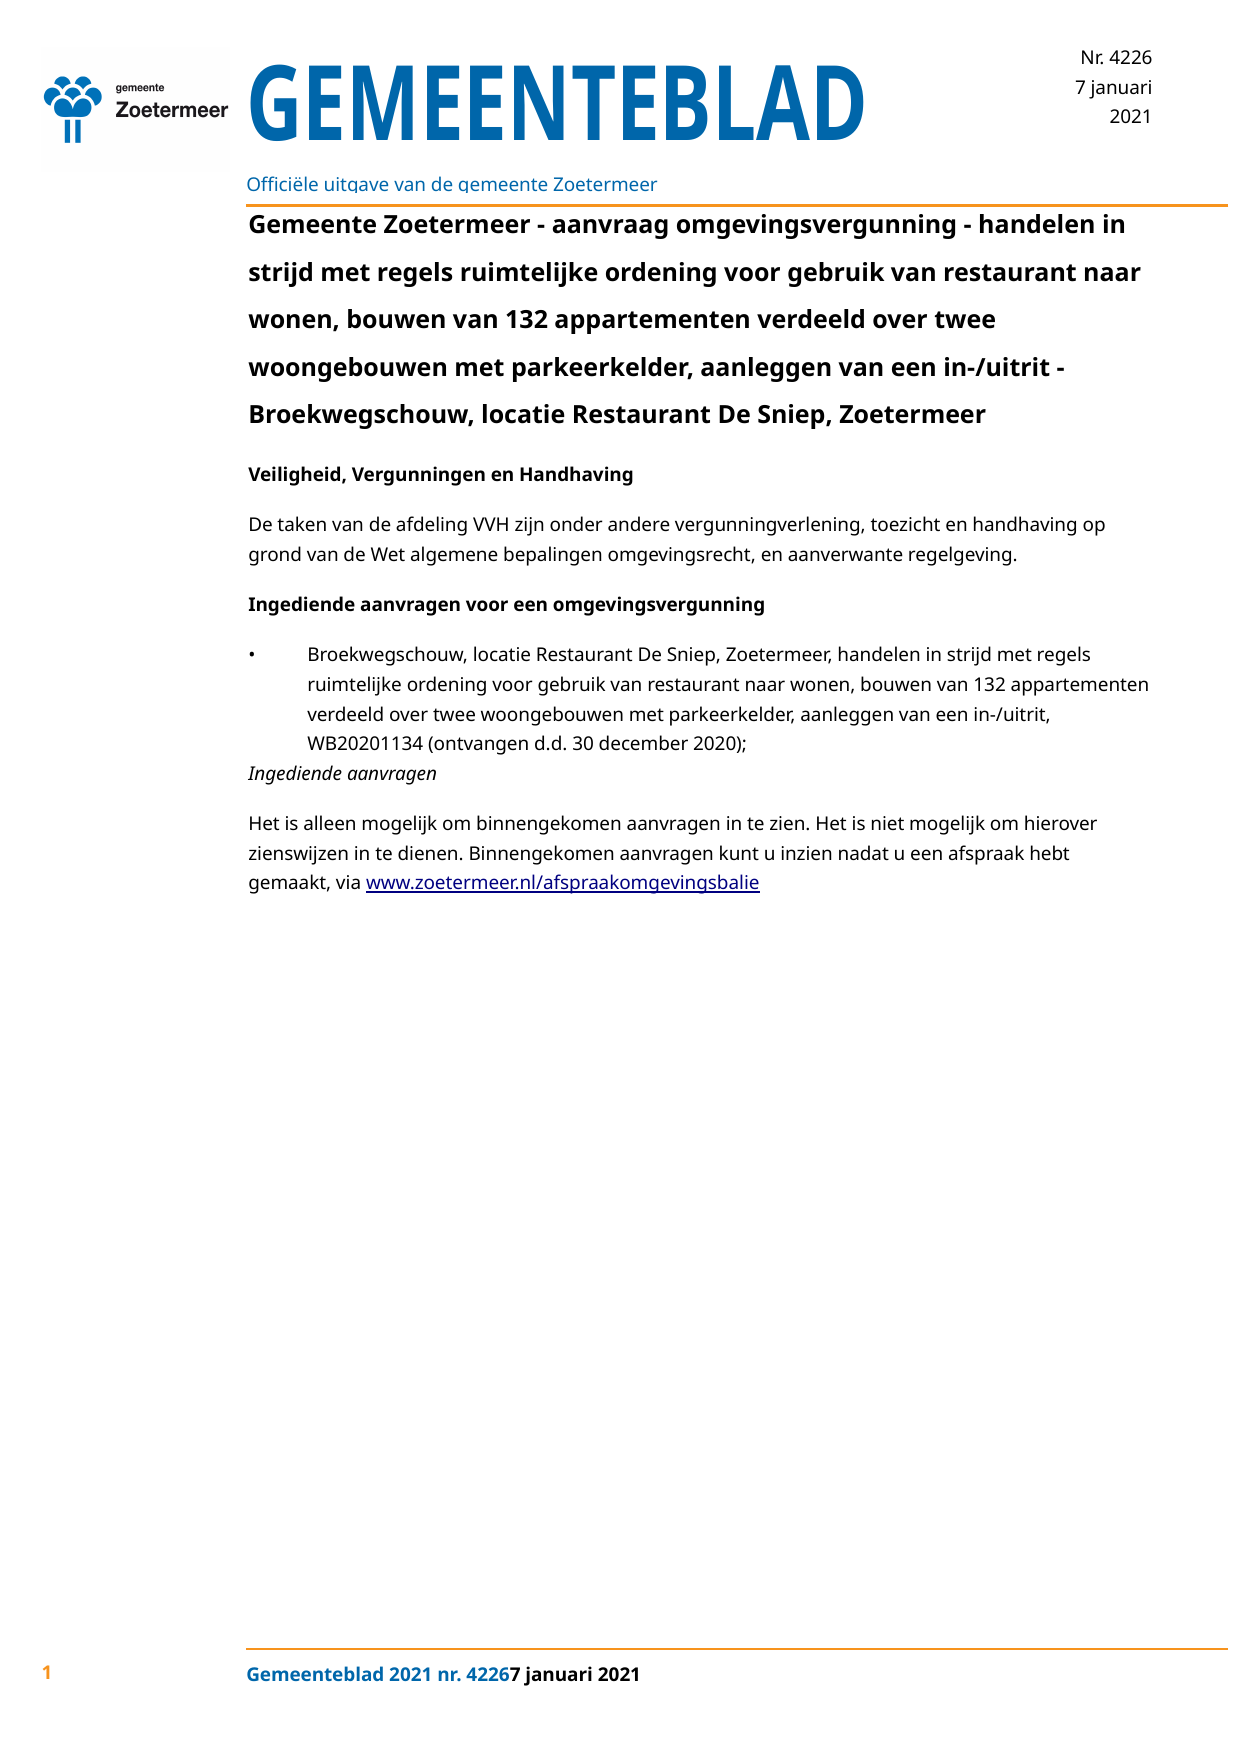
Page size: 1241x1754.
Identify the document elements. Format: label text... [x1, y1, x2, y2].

picture [41, 47, 231, 172]
text Gemeente Zoetermeer - aanvraag omgevingsvergunning - handelen in strijd met regels ruimtelijke ordening voor gebruik van restaurant naar wonen, bouwen van 132 appartementen verdeeld over twee woongebouwen met parkeerkelder, aanleggen van een in-/uitrit - Broekwegschouw, locatie Restaurant De Sniep, Zoetermeer [248, 207, 1152, 431]
text Het is alleen mogelijk om binnengekomen aanvragen in te zien. Het is niet mogelijk om hierover zienswijzen in te dienen. Binnengekomen aanvragen kunt u inzien nadat u een afspraak hebt gemaakt, via www.zoetermeer.nl/afspraakomgevingsbalie [248, 810, 1152, 895]
text Ingediende aanvragen voor een omgevingsvergunning [248, 591, 1152, 617]
text Ingediende aanvragen [248, 760, 1152, 786]
list Broekwegschouw, locatie Restaurant De Sniep, Zoetermeer, handelen in strijd met regels ruimtelijke ordening voor gebruik van restaurant naar wonen, bouwen van 132 appartementen verdeeld over twee woongebouwen met parkeerkelder, aanleggen van een in-/uitrit, WB20201134 (ontvangen d.d. 30 december 2020); [248, 642, 1152, 756]
text De taken van de afdeling VVH zijn onder andere vergunningverlening, toezicht en handhaving op grond van de Wet algemene bepalingen omgevingsrecht, en aanverwante regelgeving. [248, 511, 1152, 566]
text Veiligheid, Vergunningen en Handhaving [248, 461, 1152, 486]
